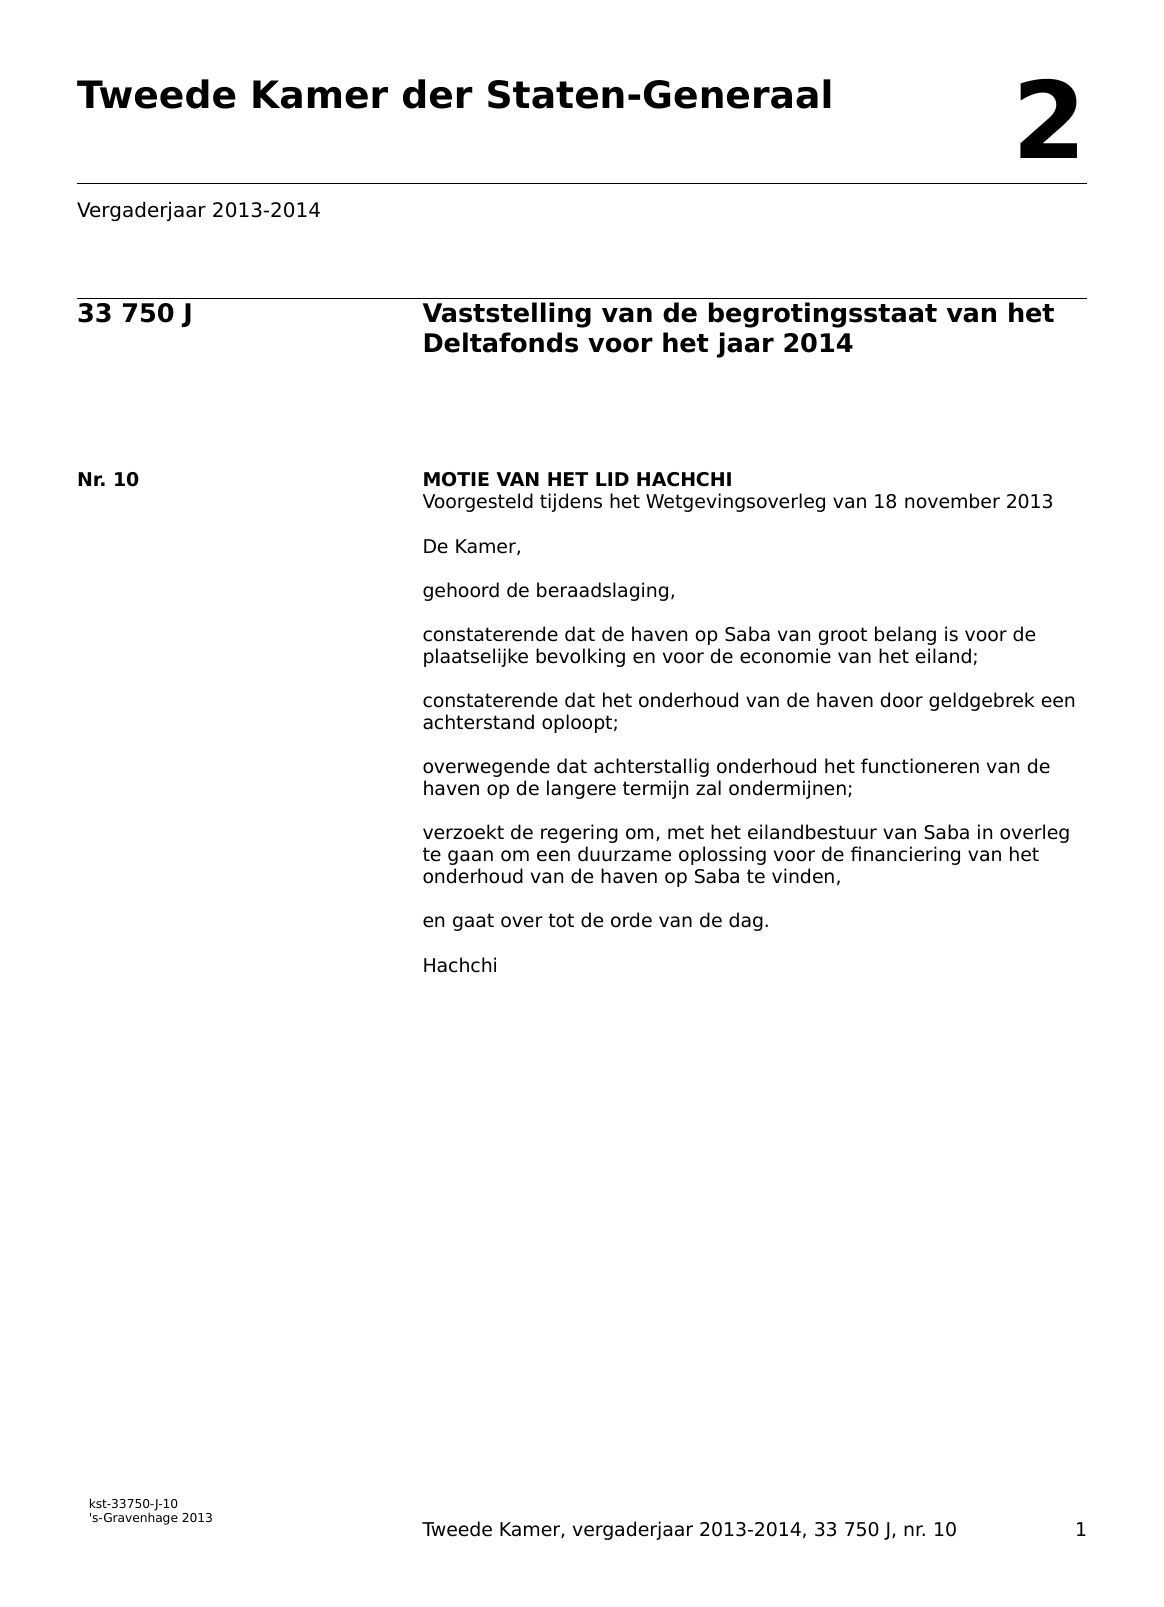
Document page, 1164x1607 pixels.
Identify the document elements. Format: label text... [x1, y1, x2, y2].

text Voorgesteld tijdens het Wetgevingsoverleg van 18 november 2013 [422, 491, 1087, 513]
subtitle 33 750 J Vaststelling van de begrotingsstaat van het Deltafonds voor het jaar 2014 [77, 299, 1087, 358]
text 's-Gravenhage 2013 [88, 1511, 323, 1525]
text verzoekt de regering om, met het eilandbestuur van Saba in overleg te gaan om een duurzame oplossing voor de financiering van het onderhoud van de haven op Saba te vinden, [422, 822, 1087, 888]
subtitle Nr. 10 MOTIE VAN HET LID HACHCHI [77, 469, 1087, 491]
table_cell Vergaderjaar 2013-2014 [77, 184, 1087, 298]
table_header Tweede Kamer der Staten-Generaal [77, 59, 886, 183]
text overwegende dat achterstallig onderhoud het functioneren van de haven op de langere termijn zal ondermijnen; [422, 756, 1087, 800]
text en gaat over tot de orde van de dag. [422, 910, 1087, 932]
text constaterende dat het onderhoud van de haven door geldgebrek een achterstand oploopt; [422, 690, 1087, 734]
text Hachchi [422, 954, 1087, 977]
text De Kamer, [422, 536, 1087, 557]
text kst-33750-J-10 [88, 1497, 323, 1511]
text constaterende dat de haven op Saba van groot belang is voor de plaatselijke bevolking en voor de economie van het eiland; [422, 624, 1087, 668]
text gehoord de beraadslaging, [422, 580, 1087, 602]
table_header 2 [886, 59, 1087, 183]
